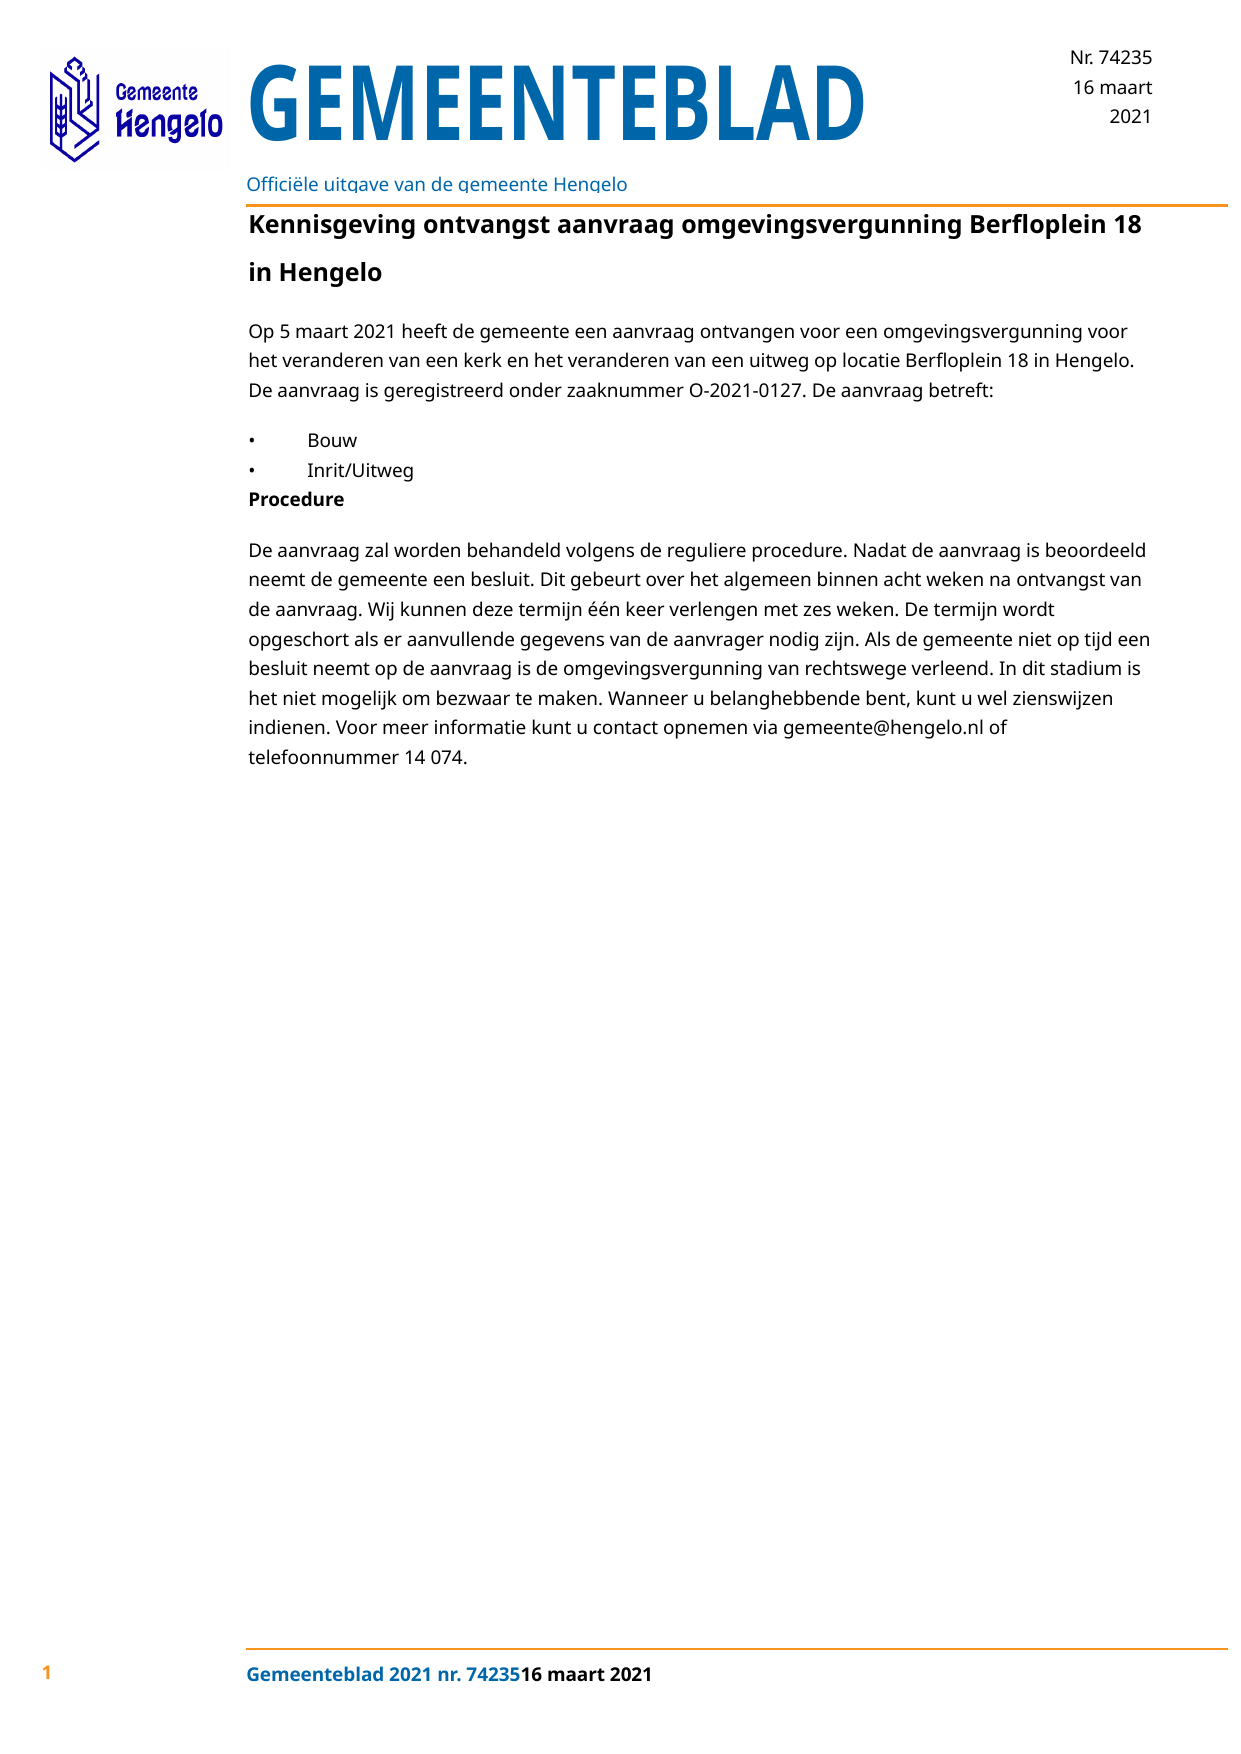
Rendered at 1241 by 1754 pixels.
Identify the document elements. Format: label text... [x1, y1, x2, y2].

text Op 5 maart 2021 heeft de gemeente een aanvraag ontvangen voor een omgevingsvergunning voor het veranderen van een kerk en het veranderen van een uitweg op locatie Berfloplein 18 in Hengelo. De aanvraag is geregistreerd onder zaaknummer O-2021-0127. De aanvraag betreft: [248, 318, 1152, 403]
list Bouw [248, 427, 1152, 453]
picture [41, 47, 231, 172]
text De aanvraag zal worden behandeld volgens de reguliere procedure. Nadat de aanvraag is beoordeeld neemt de gemeente een besluit. Dit gebeurt over het algemeen binnen acht weken na ontvangst van de aanvraag. Wij kunnen deze termijn één keer verlengen met zes weken. De termijn wordt opgeschort als er aanvullende gegevens van de aanvrager nodig zijn. Als de gemeente niet op tijd een besluit neemt op de aanvraag is de omgevingsvergunning van rechtswege verleend. In dit stadium is het niet mogelijk om bezwaar te maken. Wanneer u belanghebbende bent, kunt u wel zienswijzen indienen. Voor meer informatie kunt u contact opnemen via gemeente@hengelo.nl of telefoonnummer 14 074. [248, 537, 1152, 770]
list Inrit/Uitweg [248, 457, 1152, 483]
text Kennisgeving ontvangst aanvraag omgevingsvergunning Berfloplein 18 in Hengelo [248, 207, 1152, 288]
text Procedure [248, 487, 1152, 512]
